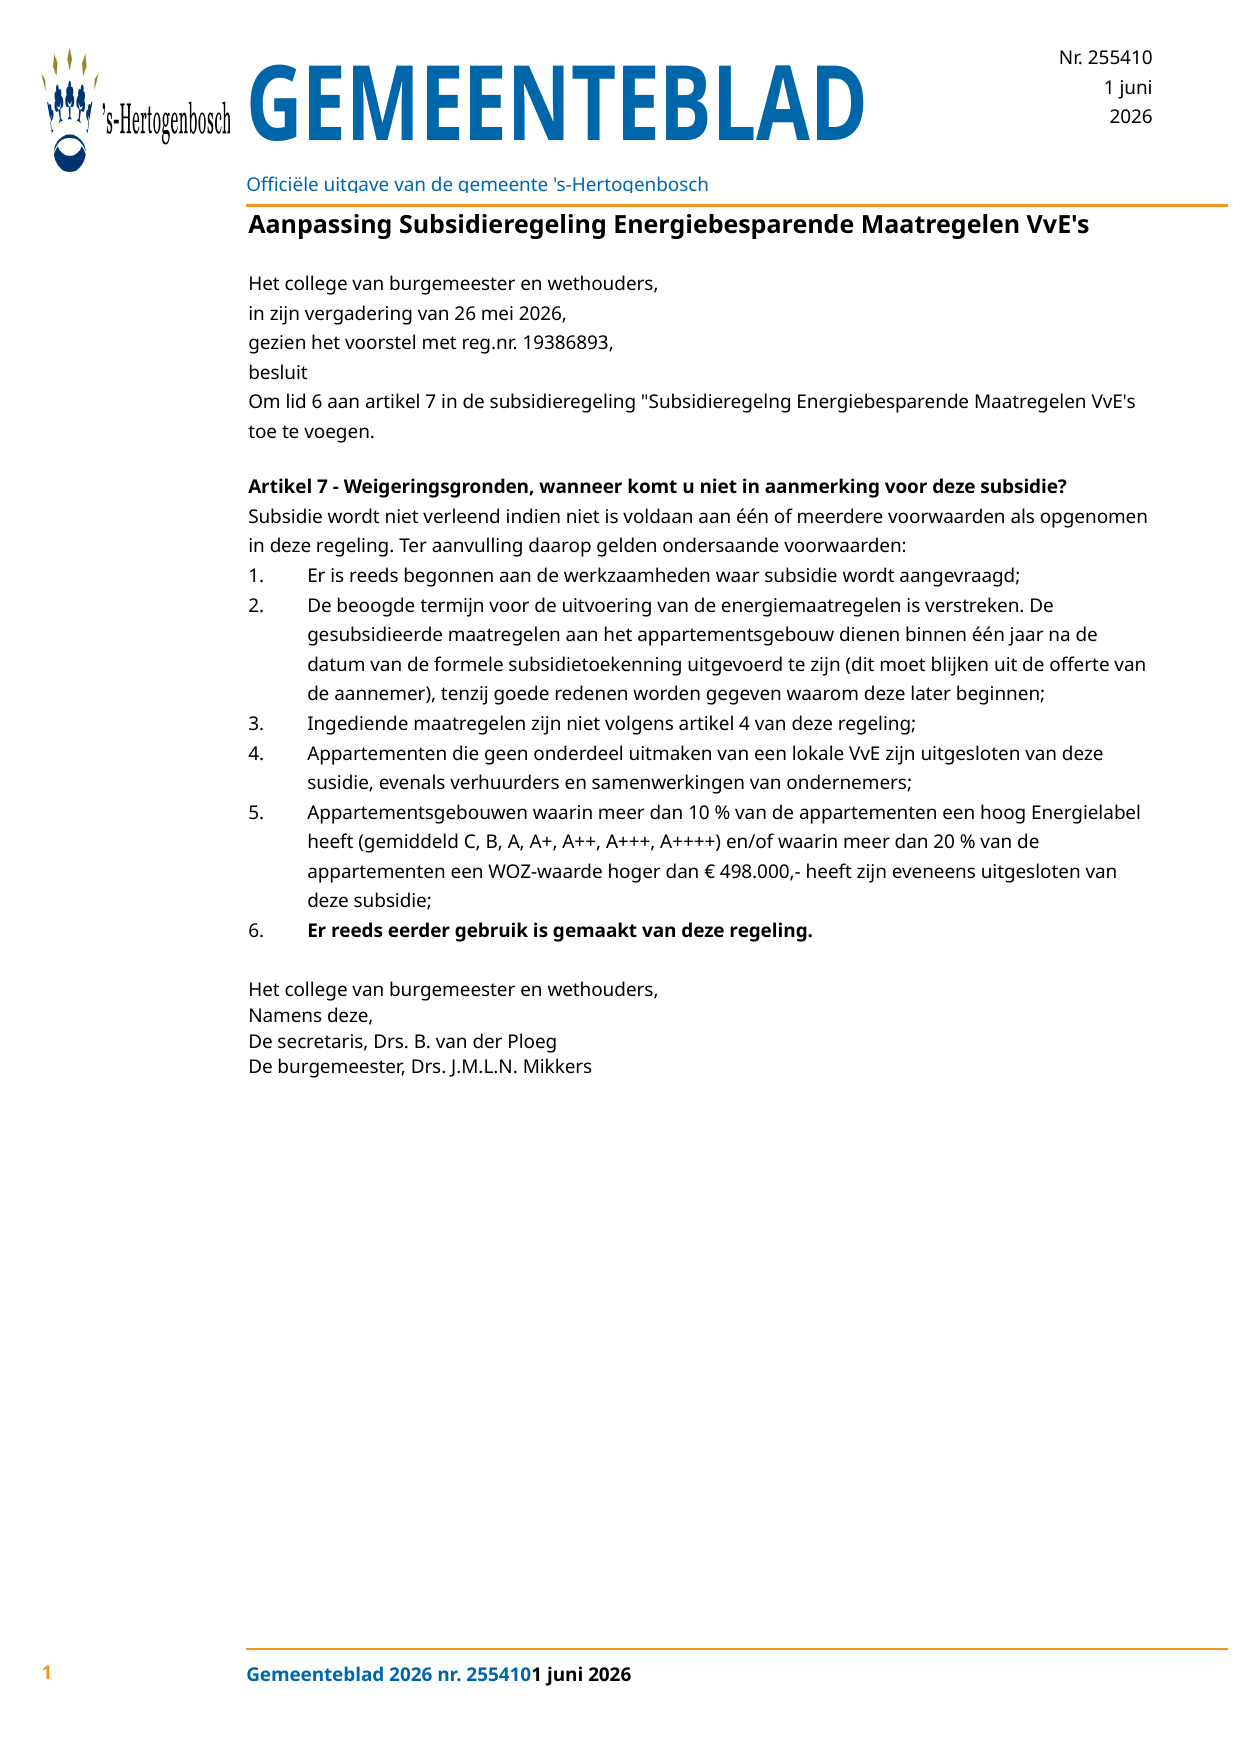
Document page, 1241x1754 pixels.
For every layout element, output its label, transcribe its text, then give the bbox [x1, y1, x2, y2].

text Namens deze, [248, 1002, 1152, 1028]
text Aanpassing Subsidieregeling Energiebesparende Maatregelen VvE's [248, 207, 1152, 241]
list Appartementsgebouwen waarin meer dan 10 % van de appartementen een hoog Energielabel heeft (gemiddeld C, B, A, A+, A++, A+++, A++++) en/of waarin meer dan 20 % van de appartementen een WOZ-waarde hoger dan € 498.000,- heeft zijn eveneens uitgesloten van deze subsidie; [248, 799, 1152, 913]
text Het college van burgemeester en wethouders, [248, 270, 1152, 296]
list Er is reeds begonnen aan de werkzaamheden waar subsidie wordt aangevraagd; [248, 562, 1152, 588]
text De burgemeester, Drs. J.M.L.N. Mikkers [248, 1054, 1152, 1079]
list Appartementen die geen onderdeel uitmaken van een lokale VvE zijn uitgesloten van deze susidie, evenals verhuurders en samenwerkingen van ondernemers; [248, 740, 1152, 795]
text Het college van burgemeester en wethouders, [248, 976, 1152, 1002]
text gezien het voorstel met reg.nr. 19386893, [248, 329, 1152, 355]
list Er reeds eerder gebruik is gemaakt van deze regeling. [248, 917, 1152, 943]
text Artikel 7 - Weigeringsgronden, wanneer komt u niet in aanmerking voor deze subsidie? [248, 473, 1152, 499]
text Om lid 6 aan artikel 7 in de subsidieregeling "Subsidieregelng Energiebesparende Maatregelen VvE's toe te voegen. [248, 389, 1152, 444]
text in zijn vergadering van 26 mei 2026, [248, 300, 1152, 326]
picture [41, 47, 231, 172]
list Ingediende maatregelen zijn niet volgens artikel 4 van deze regeling; [248, 710, 1152, 736]
text Subsidie wordt niet verleend indien niet is voldaan aan één of meerdere voorwaarden als opgenomen in deze regeling. Ter aanvulling daarop gelden ondersaande voorwaarden: [248, 503, 1152, 558]
text besluit [248, 359, 1152, 385]
list De beoogde termijn voor de uitvoering van de energiemaatregelen is verstreken. De gesubsidieerde maatregelen aan het appartementsgebouw dienen binnen één jaar na de datum van de formele subsidietoekenning uitgevoerd te zijn (dit moet blijken uit de offerte van de aannemer), tenzij goede redenen worden gegeven waarom deze later beginnen; [248, 592, 1152, 706]
text De secretaris, Drs. B. van der Ploeg [248, 1028, 1152, 1054]
